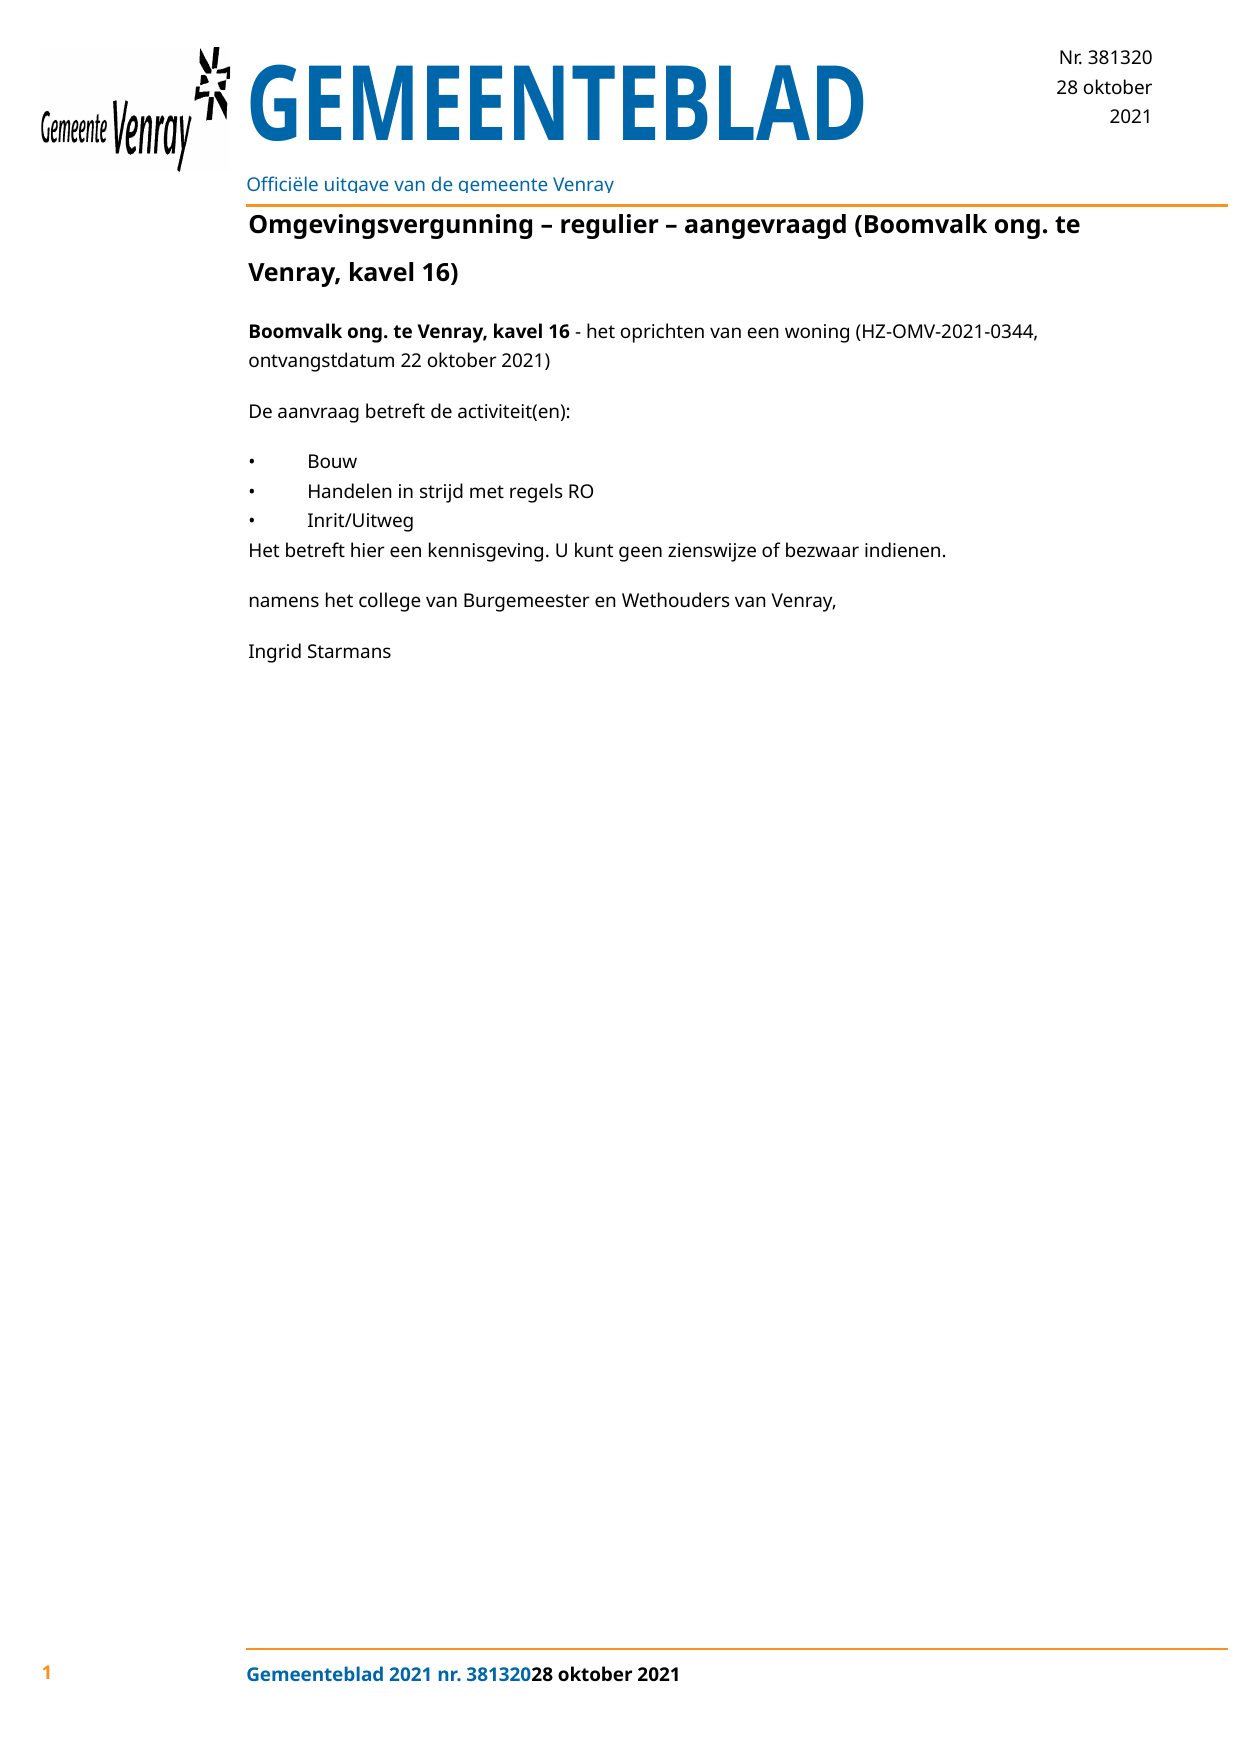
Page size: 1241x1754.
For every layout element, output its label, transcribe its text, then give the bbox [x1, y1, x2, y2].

text De aanvraag betreft de activiteit(en): [248, 398, 1152, 424]
text Het betreft hier een kennisgeving. U kunt geen zienswijze of bezwaar indienen. [248, 537, 1152, 563]
list Inrit/Uitweg [248, 507, 1152, 533]
text Ingrid Starmans [248, 638, 1152, 664]
text Omgevingsvergunning – regulier – aangevraagd (Boomvalk ong. te Venray, kavel 16) [248, 207, 1152, 288]
list Bouw [248, 448, 1152, 474]
text Boomvalk ong. te Venray, kavel 16 - het oprichten van een woning (HZ-OMV-2021-0344, ontvangstdatum 22 oktober 2021) [248, 318, 1152, 373]
text namens het college van Burgemeester en Wethouders van Venray, [248, 587, 1152, 613]
list Handelen in strijd met regels RO [248, 478, 1152, 504]
picture [41, 47, 231, 172]
